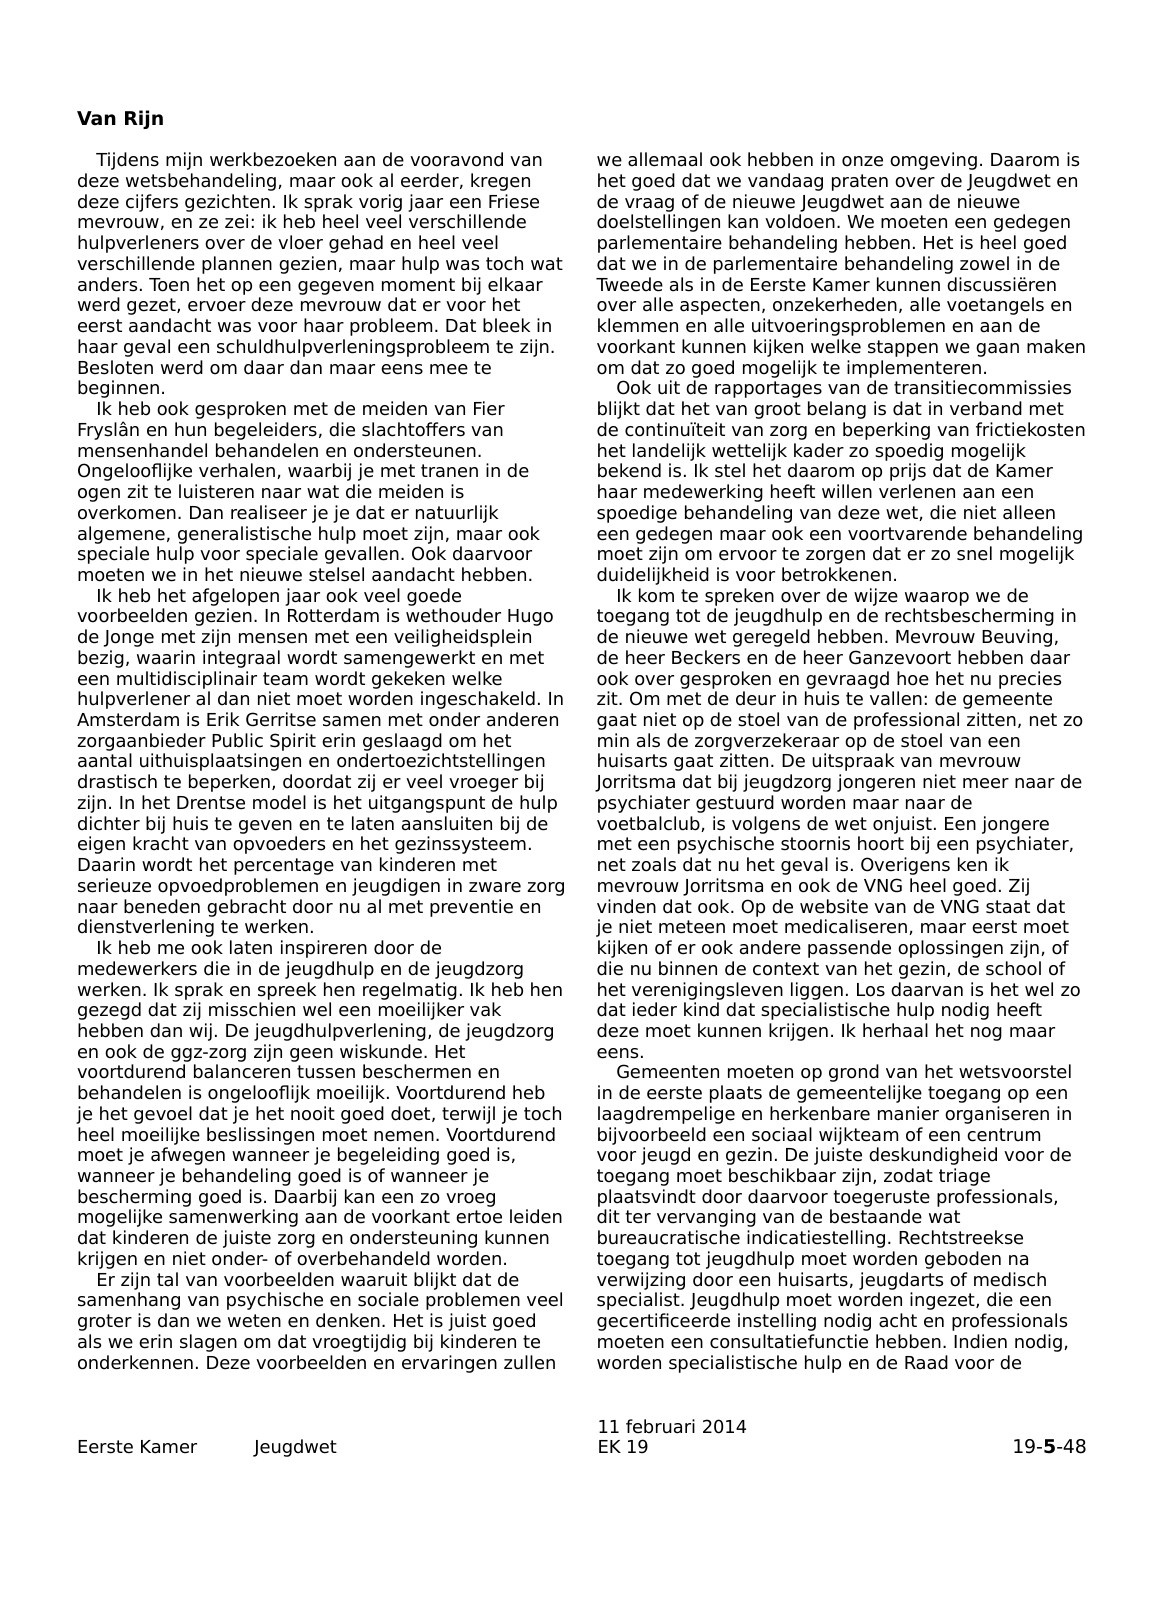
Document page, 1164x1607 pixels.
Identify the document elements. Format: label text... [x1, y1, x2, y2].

text Ik heb het afgelopen jaar ook veel goede voorbeelden gezien. In Rotterdam is wethouder Hugo de Jonge met zijn mensen met een veiligheidsplein bezig, waarin integraal wordt samengewerkt en met een multidisciplinair team wordt gekeken welke hulpverlener al dan niet moet worden ingeschakeld. In Amsterdam is Erik Gerritse samen met onder anderen zorgaanbieder Public Spirit erin geslaagd om het aantal uithuisplaatsingen en ondertoezichtstellingen drastisch te beperken, doordat zij er veel vroeger bij zijn. In het Drentse model is het uitgangspunt de hulp dichter bij huis te geven en te laten aansluiten bij de eigen kracht van opvoeders en het gezinssysteem. Daarin wordt het percentage van kinderen met serieuze opvoedproblemen en jeugdigen in zware zorg naar beneden gebracht door nu al met preventie en dienstverlening te werken. [77, 586, 567, 938]
text Er zijn tal van voorbeelden waaruit blijkt dat de samenhang van psychische en sociale problemen veel groter is dan we weten en denken. Het is juist goed als we erin slagen om dat vroegtijdig bij kinderen te onderkennen. Deze voorbeelden en ervaringen zullen [77, 1269, 567, 1373]
text Tijdens mijn werkbezoeken aan de vooravond van deze wetsbehandeling, maar ook al eerder, kregen deze cijfers gezichten. Ik sprak vorig jaar een Friese mevrouw, en ze zei: ik heb heel veel verschillende hulpverleners over de vloer gehad en heel veel verschillende plannen gezien, maar hulp was toch wat anders. Toen het op een gegeven moment bij elkaar werd gezet, ervoer deze mevrouw dat er voor het eerst aandacht was voor haar probleem. Dat bleek in haar geval een schuldhulpverleningsprobleem te zijn. Besloten werd om daar dan maar eens mee te beginnen. [77, 150, 567, 399]
text Ik kom te spreken over de wijze waarop we de toegang tot de jeugdhulp en de rechtsbescherming in de nieuwe wet geregeld hebben. Mevrouw Beuving, de heer Beckers en de heer Ganzevoort hebben daar ook over gesproken en gevraagd hoe het nu precies zit. Om met de deur in huis te vallen: de gemeente gaat niet op de stoel van de professional zitten, net zo min als de zorgverzekeraar op de stoel van een huisarts gaat zitten. De uitspraak van mevrouw Jorritsma dat bij jeugdzorg jongeren niet meer naar de psychiater gestuurd worden maar naar de voetbalclub, is volgens de wet onjuist. Een jongere met een psychische stoornis hoort bij een psychiater, net zoals dat nu het geval is. Overigens ken ik mevrouw Jorritsma en ook de VNG heel goed. Zij vinden dat ook. Op de website van de VNG staat dat je niet meteen moet medicaliseren, maar eerst moet kijken of er ook andere passende oplossingen zijn, of die nu binnen de context van het gezin, de school of het verenigingsleven liggen. Los daarvan is het wel zo dat ieder kind dat specialistische hulp nodig heeft deze moet kunnen krijgen. Ik herhaal het nog maar eens. [596, 586, 1087, 1062]
text Ik heb ook gesproken met de meiden van Fier Fryslân en hun begeleiders, die slachtoffers van mensenhandel behandelen en ondersteunen. Ongelooflijke verhalen, waarbij je met tranen in de ogen zit te luisteren naar wat die meiden is overkomen. Dan realiseer je je dat er natuurlijk algemene, generalistische hulp moet zijn, maar ook speciale hulp voor speciale gevallen. Ook daarvoor moeten we in het nieuwe stelsel aandacht hebben. [77, 399, 567, 586]
text Ook uit de rapportages van de transitiecommissies blijkt dat het van groot belang is dat in verband met de continuïteit van zorg en beperking van frictiekosten het landelijk wettelijk kader zo spoedig mogelijk bekend is. Ik stel het daarom op prijs dat de Kamer haar medewerking heeft willen verlenen aan een spoedige behandeling van deze wet, die niet alleen een gedegen maar ook een voortvarende behandeling moet zijn om ervoor te zorgen dat er zo snel mogelijk duidelijkheid is voor betrokkenen. [596, 378, 1087, 586]
text Gemeenten moeten op grond van het wetsvoorstel in de eerste plaats de gemeentelijke toegang op een laagdrempelige en herkenbare manier organiseren in bijvoorbeeld een sociaal wijkteam of een centrum voor jeugd en gezin. De juiste deskundigheid voor de toegang moet beschikbaar zijn, zodat triage plaatsvindt door daarvoor toegeruste professionals, dit ter vervanging van de bestaande wat bureaucratische indicatiestelling. Rechtstreekse toegang tot jeugdhulp moet worden geboden na verwijzing door een huisarts, jeugdarts of medisch specialist. Jeugdhulp moet worden ingezet, die een gecertificeerde instelling nodig acht en professionals moeten een consultatiefunctie hebben. Indien nodig, worden specialistische hulp en de Raad voor de [596, 1062, 1087, 1373]
text we allemaal ook hebben in onze omgeving. Daarom is het goed dat we vandaag praten over de Jeugdwet en de vraag of de nieuwe Jeugdwet aan de nieuwe doelstellingen kan voldoen. We moeten een gedegen parlementaire behandeling hebben. Het is heel goed dat we in de parlementaire behandeling zowel in de Tweede als in de Eerste Kamer kunnen discussiëren over alle aspecten, onzekerheden, alle voetangels en klemmen en alle uitvoeringsproblemen en aan de voorkant kunnen kijken welke stappen we gaan maken om dat zo goed mogelijk te implementeren. [596, 150, 1087, 378]
text Ik heb me ook laten inspireren door de medewerkers die in de jeugdhulp en de jeugdzorg werken. Ik sprak en spreek hen regelmatig. Ik heb hen gezegd dat zij misschien wel een moeilijker vak hebben dan wij. De jeugdhulpverlening, de jeugdzorg en ook de ggz-zorg zijn geen wiskunde. Het voortdurend balanceren tussen beschermen en behandelen is ongelooflijk moeilijk. Voortdurend heb je het gevoel dat je het nooit goed doet, terwijl je toch heel moeilijke beslissingen moet nemen. Voortdurend moet je afwegen wanneer je begeleiding goed is, wanneer je behandeling goed is of wanneer je bescherming goed is. Daarbij kan een zo vroeg mogelijke samenwerking aan de voorkant ertoe leiden dat kinderen de juiste zorg en ondersteuning kunnen krijgen en niet onder- of overbehandeld worden. [77, 938, 567, 1269]
